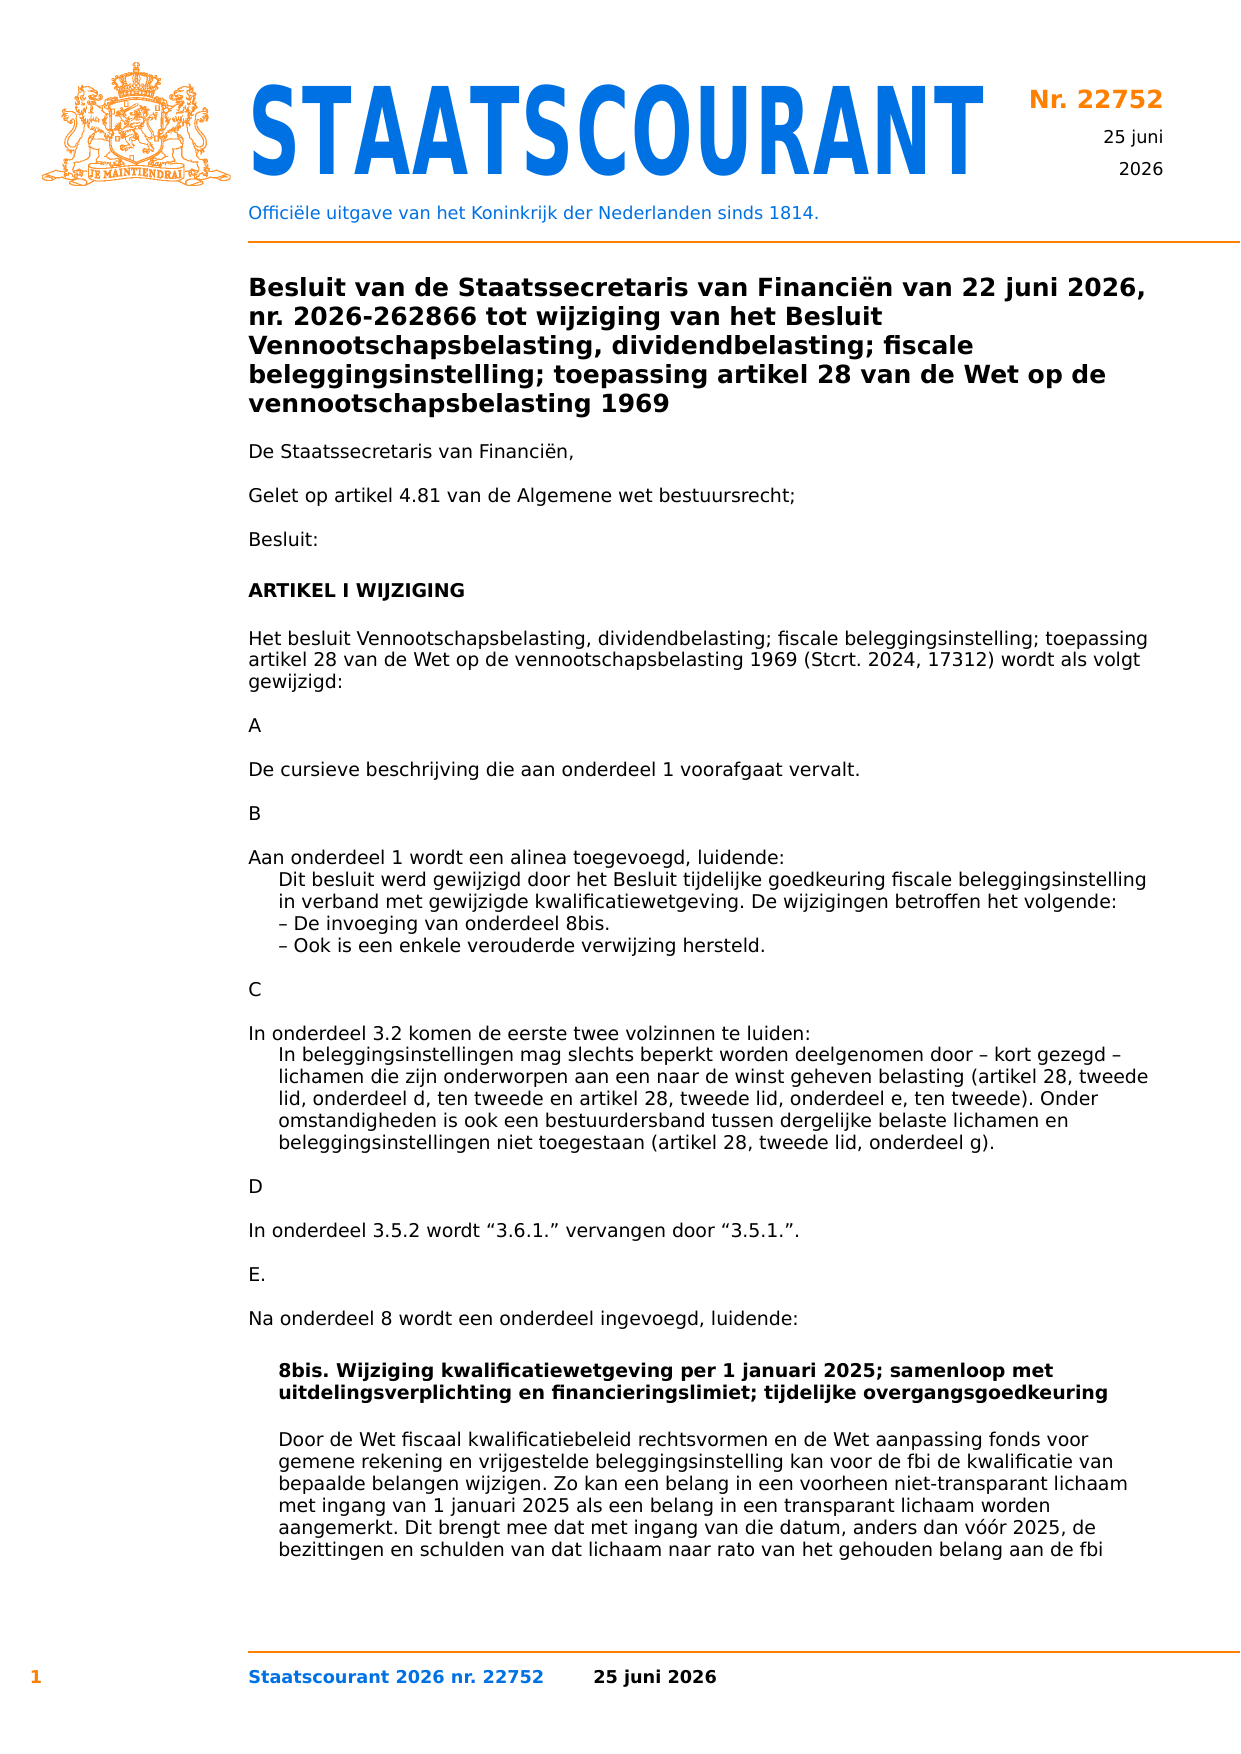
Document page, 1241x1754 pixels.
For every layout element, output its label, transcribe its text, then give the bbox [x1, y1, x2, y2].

text Besluit: [248, 528, 1163, 550]
text – De invoeging van onderdeel 8bis. [278, 913, 1163, 935]
text Aan onderdeel 1 wordt een alinea toegevoegd, luidende: [248, 847, 1163, 869]
text Het besluit Vennootschapsbelasting, dividendbelasting; fiscale beleggingsinstelling; toepassing artikel 28 van de Wet op de vennootschapsbelasting 1969 (Stcrt. 2024, 17312) wordt als volgt gewijzigd: [248, 627, 1163, 693]
text B [248, 803, 1163, 825]
text Door de Wet fiscaal kwalificatiebeleid rechtsvormen en de Wet aanpassing fonds voor gemene rekening en vrijgestelde beleggingsinstelling kan voor de fbi de kwalificatie van bepaalde belangen wijzigen. Zo kan een belang in een voorheen niet-transparant lichaam met ingang van 1 januari 2025 als een belang in een transparant lichaam worden aangemerkt. Dit brengt mee dat met ingang van die datum, anders dan vóór 2025, de bezittingen en schulden van dat lichaam naar rato van het gehouden belang aan de fbi [278, 1429, 1163, 1561]
subtitle Besluit van de Staatssecretaris van Financiën van 22 juni 2026, nr. 2026-262866 tot wijziging van het Besluit Vennootschapsbelasting, dividendbelasting; fiscale beleggingsinstelling; toepassing artikel 28 van de Wet op de vennootschapsbelasting 1969 [248, 273, 1163, 419]
text E. [248, 1264, 1163, 1286]
text A [248, 715, 1163, 737]
text De cursieve beschrijving die aan onderdeel 1 voorafgaat vervalt. [248, 759, 1163, 781]
text – Ook is een enkele verouderde verwijzing hersteld. [278, 935, 1163, 957]
text D [248, 1176, 1163, 1198]
text In beleggingsinstellingen mag slechts beperkt worden deelgenomen door – kort gezegd – lichamen die zijn onderworpen aan een naar de winst geheven belasting (artikel 28, tweede lid, onderdeel d, ten tweede en artikel 28, tweede lid, onderdeel e, ten tweede). Onder omstandigheden is ook een bestuurdersband tussen dergelijke belaste lichamen en beleggingsinstellingen niet toegestaan (artikel 28, tweede lid, onderdeel g). [278, 1044, 1163, 1154]
text Gelet op artikel 4.81 van de Algemene wet bestuursrecht; [248, 484, 1163, 507]
table_cell Officiële uitgave van het Koninkrijk der Nederlanden sinds 1814. [248, 203, 1240, 241]
text In onderdeel 3.2 komen de eerste twee volzinnen te luiden: [248, 1022, 1163, 1044]
text Dit besluit werd gewijzigd door het Besluit tijdelijke goedkeuring fiscale beleggingsinstelling in verband met gewijzigde kwalificatiewetgeving. De wijzigingen betroffen het volgende: [278, 869, 1163, 913]
text In onderdeel 3.5.2 wordt “3.6.1.” vervangen door “3.5.1.”. [248, 1220, 1163, 1242]
text C [248, 978, 1163, 1001]
table_cell 2026 [998, 153, 1240, 203]
subtitle ARTIKEL I WIJZIGING [248, 580, 1163, 602]
picture [41, 62, 231, 186]
table_cell 25 juni [998, 121, 1240, 153]
subtitle 8bis. Wijziging kwalificatiewetgeving per 1 januari 2025; samenloop met uitdelingsverplichting en financieringslimiet; tijdelijke overgangsgoedkeuring [278, 1360, 1163, 1404]
text Na onderdeel 8 wordt een onderdeel ingevoegd, luidende: [248, 1308, 1163, 1330]
table_header Nr. 22752 [998, 62, 1240, 121]
table_header STAATSCOURANT [248, 62, 998, 203]
text De Staatssecretaris van Financiën, [248, 441, 1163, 463]
table_header [25, 62, 248, 241]
